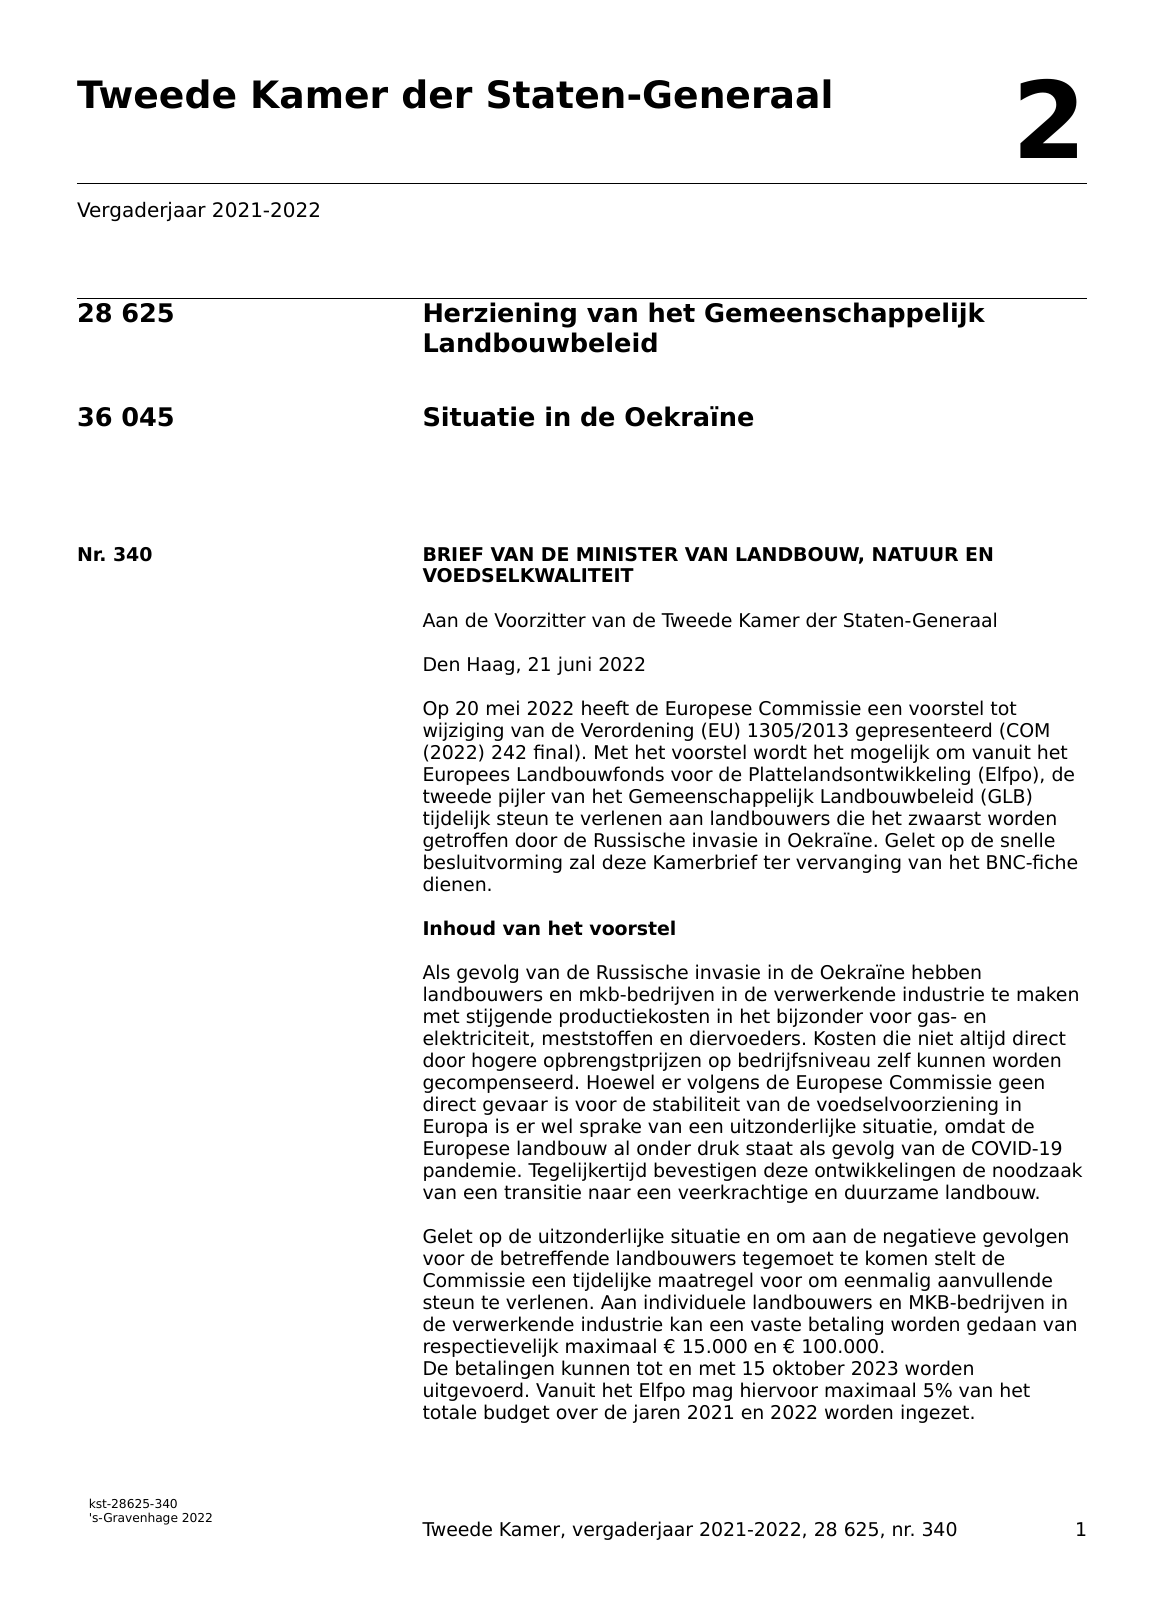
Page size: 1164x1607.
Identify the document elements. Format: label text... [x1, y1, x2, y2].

table_cell Vergaderjaar 2021-2022 [77, 184, 1087, 298]
subtitle 36 045 Situatie in de Oekraïne [77, 403, 1087, 432]
text 's-Gravenhage 2022 [88, 1511, 323, 1525]
text Den Haag, 21 juni 2022 [422, 654, 1087, 676]
text kst-28625-340 [88, 1497, 323, 1511]
subtitle 28 625 Herziening van het Gemeenschappelijk Landbouwbeleid [77, 299, 1087, 358]
text Als gevolg van de Russische invasie in de Oekraïne hebben landbouwers en mkb-bedrijven in de verwerkende industrie te maken met stijgende productiekosten in het bijzonder voor gas- en elektriciteit, meststoffen en diervoeders. Kosten die niet altijd direct door hogere opbrengstprijzen op bedrijfsniveau zelf kunnen worden gecompenseerd. Hoewel er volgens de Europese Commissie geen direct gevaar is voor de stabiliteit van de voedselvoorziening in Europa is er wel sprake van een uitzonderlijke situatie, omdat de Europese landbouw al onder druk staat als gevolg van de COVID-19 pandemie. Tegelijkertijd bevestigen deze ontwikkelingen de noodzaak van een transitie naar een veerkrachtige en duurzame landbouw. [422, 962, 1087, 1204]
text Op 20 mei 2022 heeft de Europese Commissie een voorstel tot wijziging van de Verordening (EU) 1305/2013 gepresenteerd (COM (2022) 242 final). Met het voorstel wordt het mogelijk om vanuit het Europees Landbouwfonds voor de Plattelandsontwikkeling (Elfpo), de tweede pijler van het Gemeenschappelijk Landbouwbeleid (GLB) tijdelijk steun te verlenen aan landbouwers die het zwaarst worden getroffen door de Russische invasie in Oekraïne. Gelet op de snelle besluitvorming zal deze Kamerbrief ter vervanging van het BNC-fiche dienen. [422, 698, 1087, 896]
table_header Tweede Kamer der Staten-Generaal [77, 59, 886, 183]
subtitle Nr. 340 BRIEF VAN DE MINISTER VAN LANDBOUW, NATUUR EN VOEDSELKWALITEIT [77, 543, 1087, 587]
text Aan de Voorzitter van de Tweede Kamer der Staten-Generaal [422, 609, 1087, 632]
text De betalingen kunnen tot en met 15 oktober 2023 worden uitgevoerd. Vanuit het Elfpo mag hiervoor maximaal 5% van het totale budget over de jaren 2021 en 2022 worden ingezet. [422, 1358, 1087, 1424]
text Gelet op de uitzonderlijke situatie en om aan de negatieve gevolgen voor de betreffende landbouwers tegemoet te komen stelt de Commissie een tijdelijke maatregel voor om eenmalig aanvullende steun te verlenen. Aan individuele landbouwers en MKB-bedrijven in de verwerkende industrie kan een vaste betaling worden gedaan van respectievelijk maximaal € 15.000 en € 100.000. [422, 1226, 1087, 1358]
table_header 2 [886, 59, 1087, 183]
subtitle Inhoud van het voorstel [422, 918, 1087, 940]
